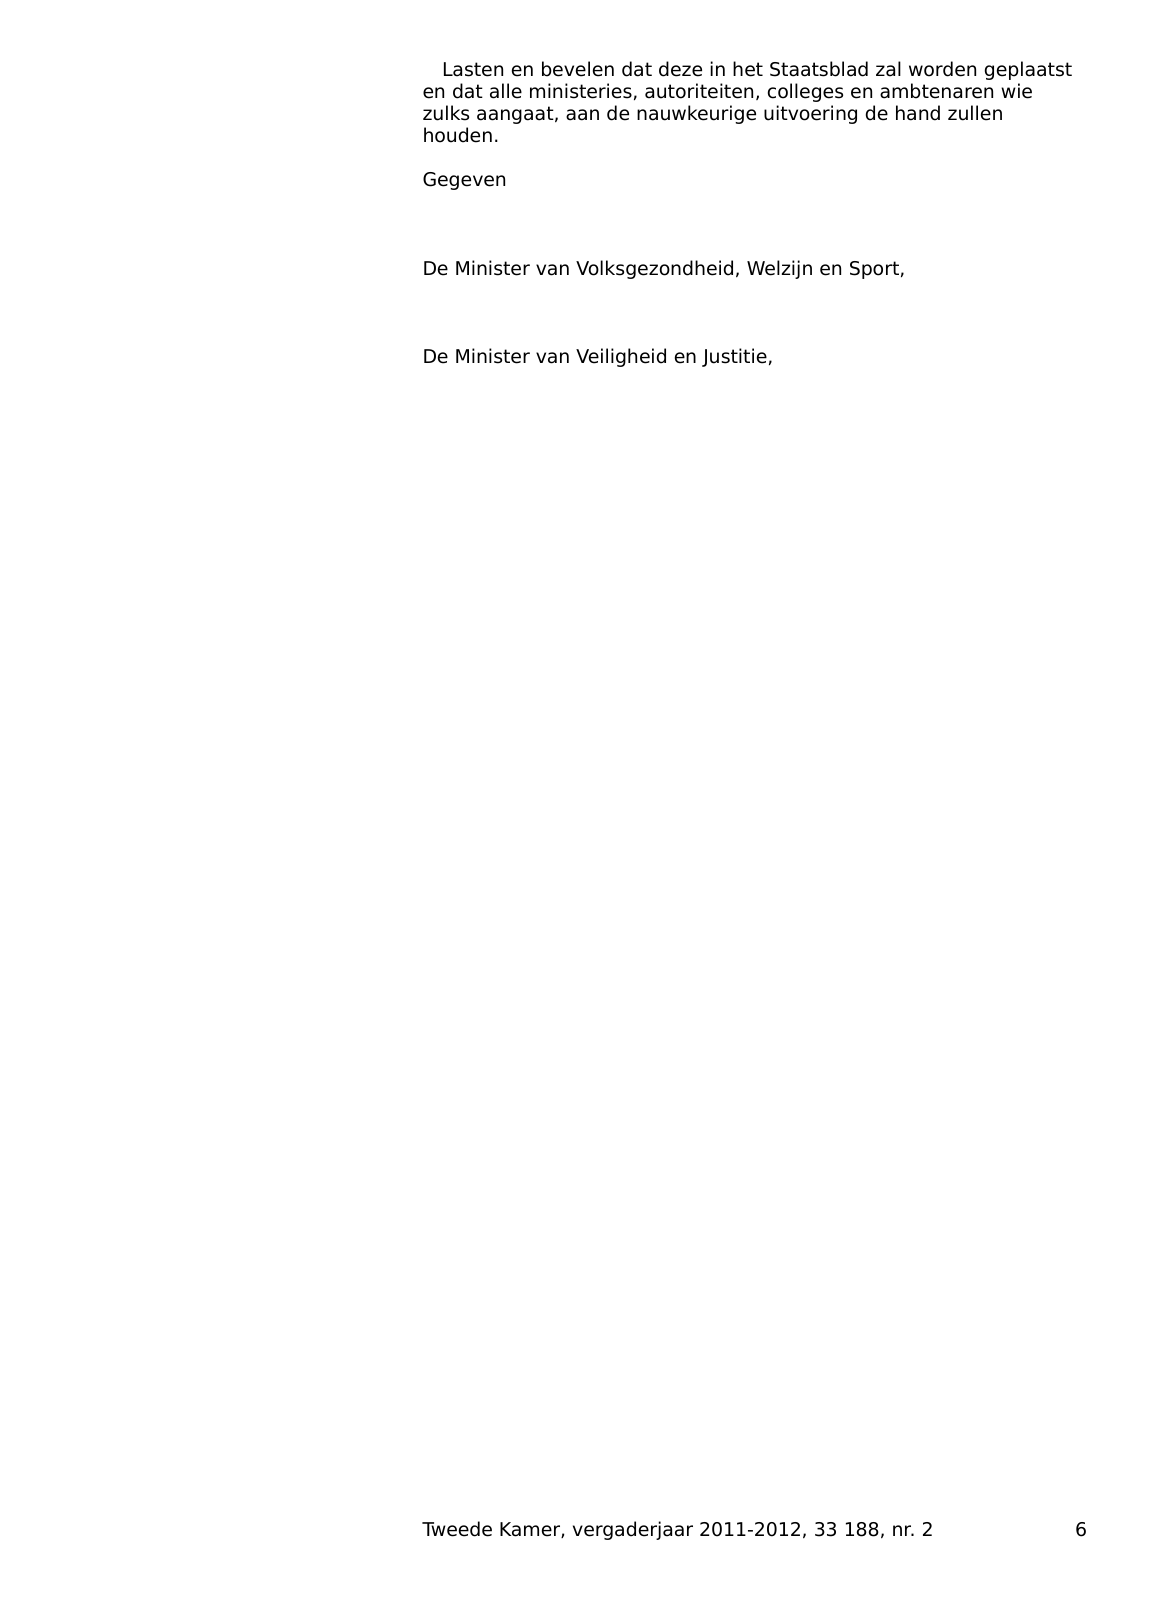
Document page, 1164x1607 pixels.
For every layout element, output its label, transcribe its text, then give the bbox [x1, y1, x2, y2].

text De Minister van Volksgezondheid, Welzijn en Sport, [422, 258, 1087, 280]
text De Minister van Veiligheid en Justitie, [422, 346, 1087, 368]
text Gegeven [422, 169, 1087, 191]
text Lasten en bevelen dat deze in het Staatsblad zal worden geplaatst en dat alle ministeries, autoriteiten, colleges en ambtenaren wie zulks aangaat, aan de nauwkeurige uitvoering de hand zullen houden. [422, 59, 1087, 147]
